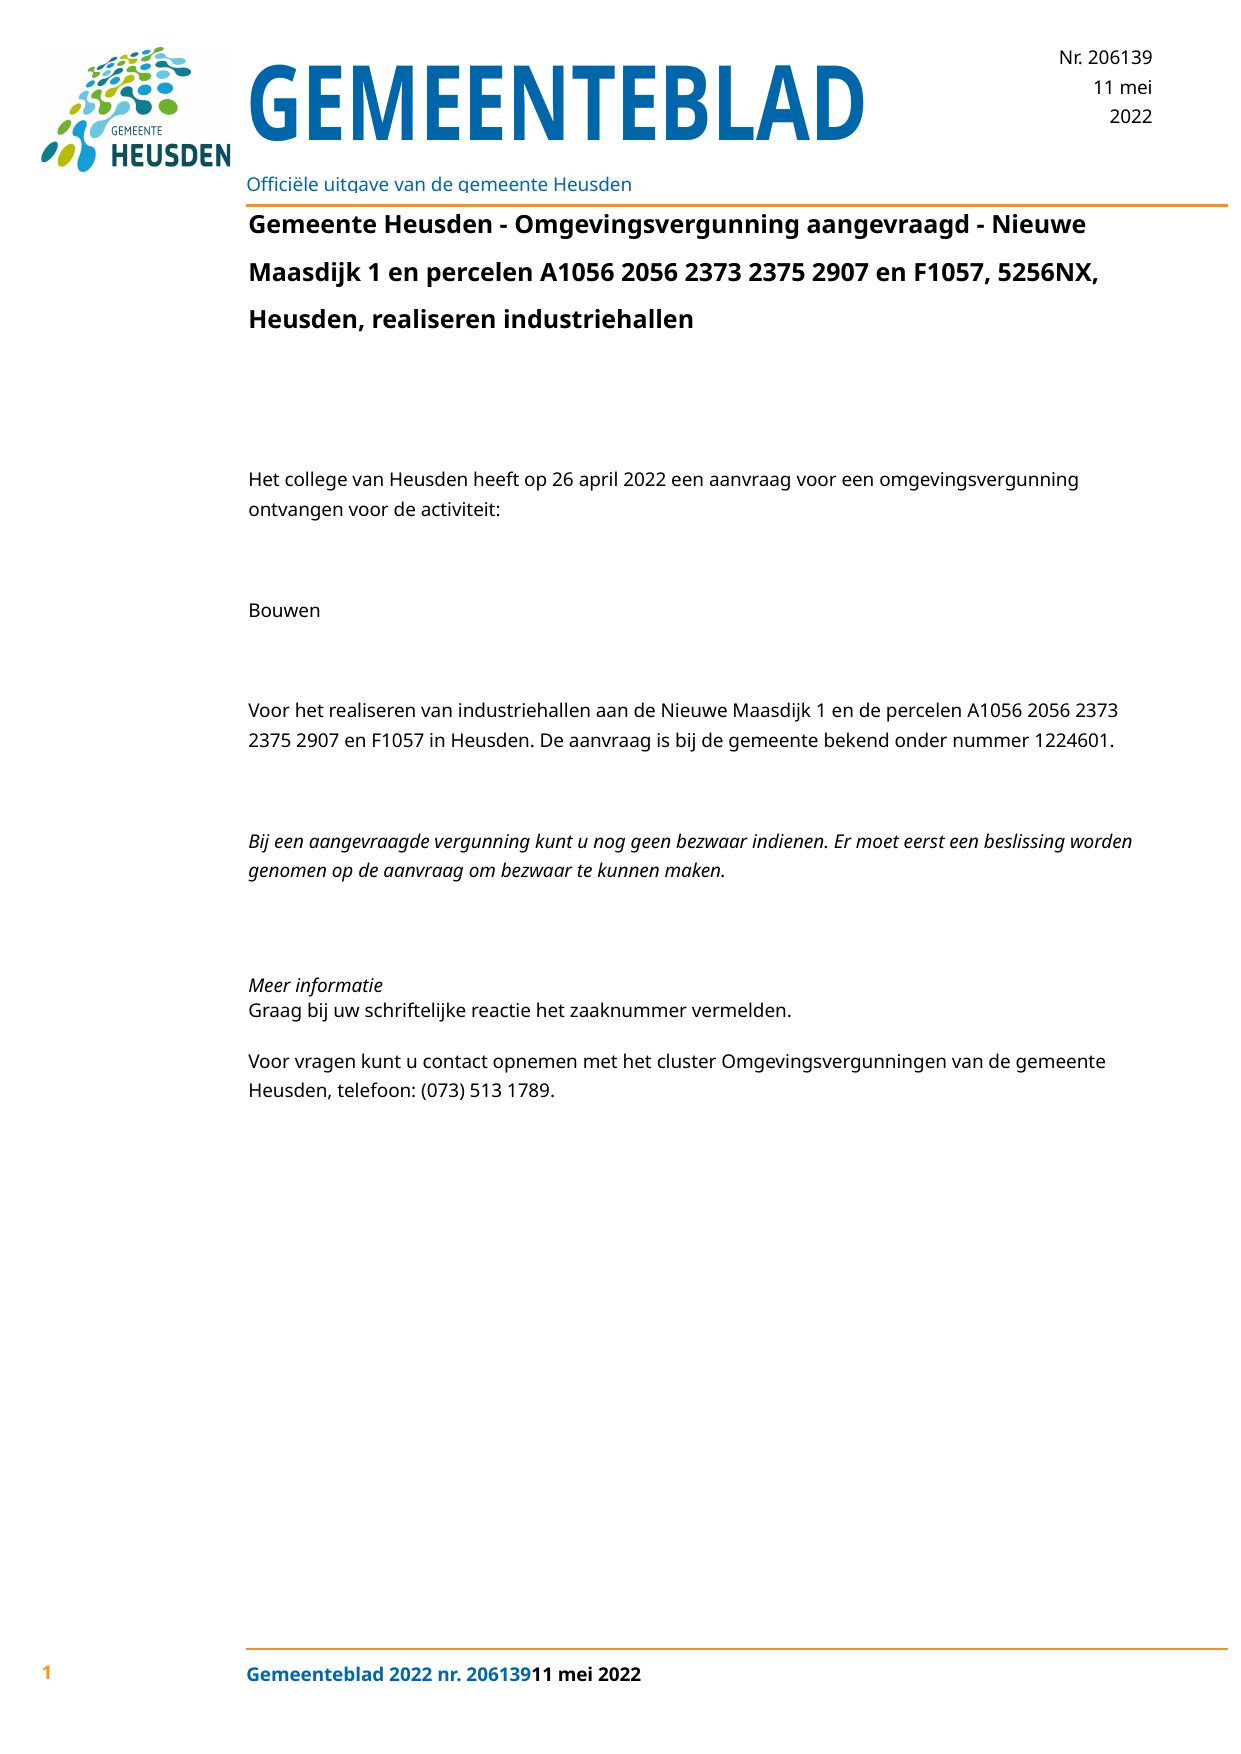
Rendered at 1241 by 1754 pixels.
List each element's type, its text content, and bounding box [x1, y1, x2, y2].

picture [41, 47, 231, 172]
text Bouwen [248, 597, 1152, 622]
text Graag bij uw schriftelijke reactie het zaaknummer vermelden. [248, 998, 1152, 1023]
text Bij een aangevraagde vergunning kunt u nog geen bezwaar indienen. Er moet eerst een beslissing worden genomen op de aanvraag om bezwaar te kunnen maken. [248, 828, 1152, 883]
text Gemeente Heusden - Omgevingsvergunning aangevraagd - Nieuwe Maasdijk 1 en percelen A1056 2056 2373 2375 2907 en F1057, 5256NX, Heusden, realiseren industriehallen [248, 207, 1152, 336]
text Voor het realiseren van industriehallen aan de Nieuwe Maasdijk 1 en de percelen A1056 2056 2373 2375 2907 en F1057 in Heusden. De aanvraag is bij de gemeente bekend onder nummer 1224601. [248, 698, 1152, 753]
text Het college van Heusden heeft op 26 april 2022 een aanvraag voor een omgevingsvergunning ontvangen voor de activiteit: [248, 466, 1152, 522]
text Voor vragen kunt u contact opnemen met het cluster Omgevingsvergunningen van de gemeente Heusden, telefoon: (073) 513 1789. [248, 1048, 1152, 1103]
text Meer informatie [248, 972, 1152, 998]
